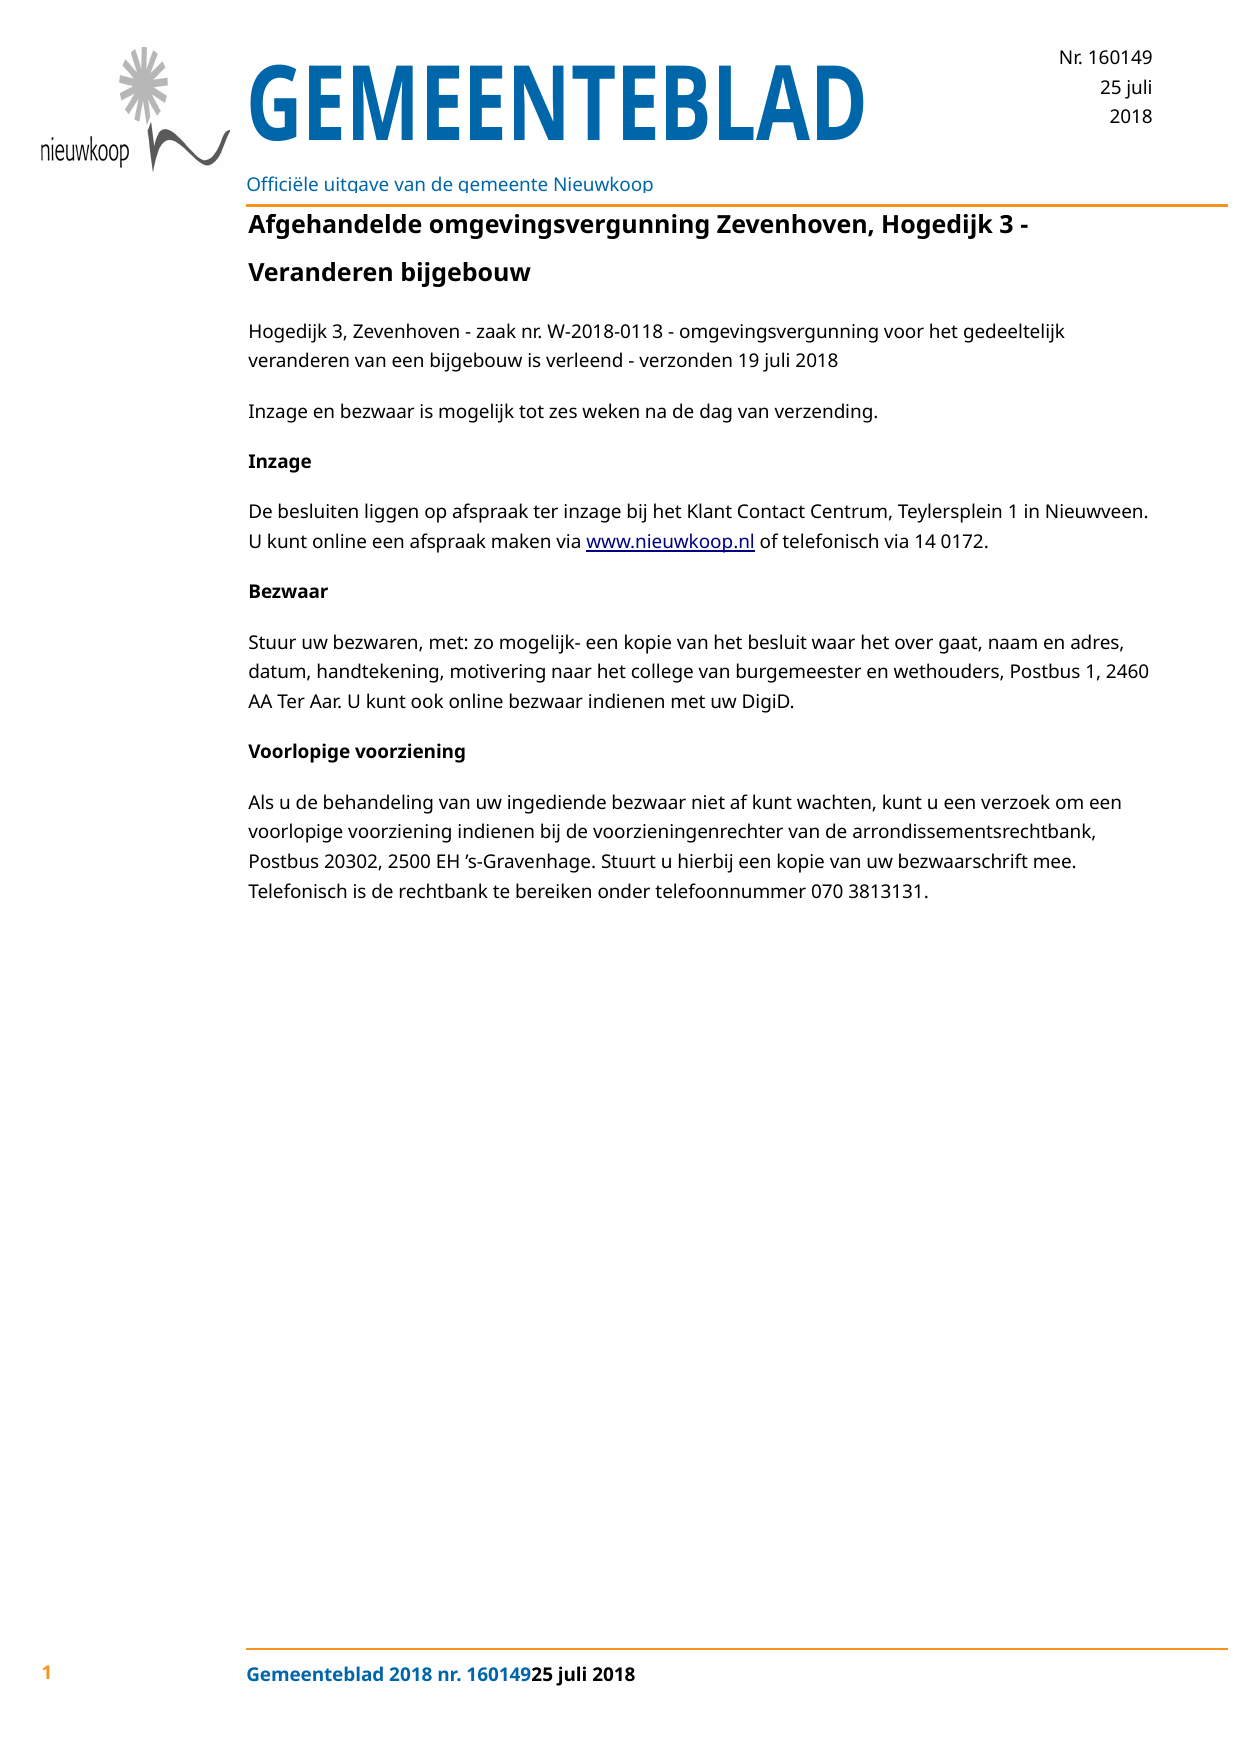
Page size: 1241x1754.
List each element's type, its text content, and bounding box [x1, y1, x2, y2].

text Stuur uw bezwaren, met: zo mogelijk- een kopie van het besluit waar het over gaat, naam en adres, datum, handtekening, motivering naar het college van burgemeester en wethouders, Postbus 1, 2460 AA Ter Aar. U kunt ook online bezwaar indienen met uw DigiD. [248, 629, 1152, 714]
text Bezwaar [248, 579, 1152, 604]
text Hogedijk 3, Zevenhoven - zaak nr. W-2018-0118 - omgevingsvergunning voor het gedeeltelijk veranderen van een bijgebouw is verleend - verzonden 19 juli 2018 [248, 318, 1152, 373]
text Inzage [248, 448, 1152, 474]
text Inzage en bezwaar is mogelijk tot zes weken na de dag van verzending. [248, 398, 1152, 424]
text De besluiten liggen op afspraak ter inzage bij het Klant Contact Centrum, Teylersplein 1 in Nieuwveen. U kunt online een afspraak maken via www.nieuwkoop.nl of telefonisch via 14 0172. [248, 499, 1152, 554]
text Als u de behandeling van uw ingediende bezwaar niet af kunt wachten, kunt u een verzoek om een voorlopige voorziening indienen bij de voorzieningenrechter van de arrondissementsrechtbank, Postbus 20302, 2500 EH ’s-Gravenhage. Stuurt u hierbij een kopie van uw bezwaarschrift mee. Telefonisch is de rechtbank te bereiken onder telefoonnummer 070 3813131. [248, 789, 1152, 904]
text Afgehandelde omgevingsvergunning Zevenhoven, Hogedijk 3 - Veranderen bijgebouw [248, 207, 1152, 288]
picture [41, 47, 231, 172]
text Voorlopige voorziening [248, 739, 1152, 764]
